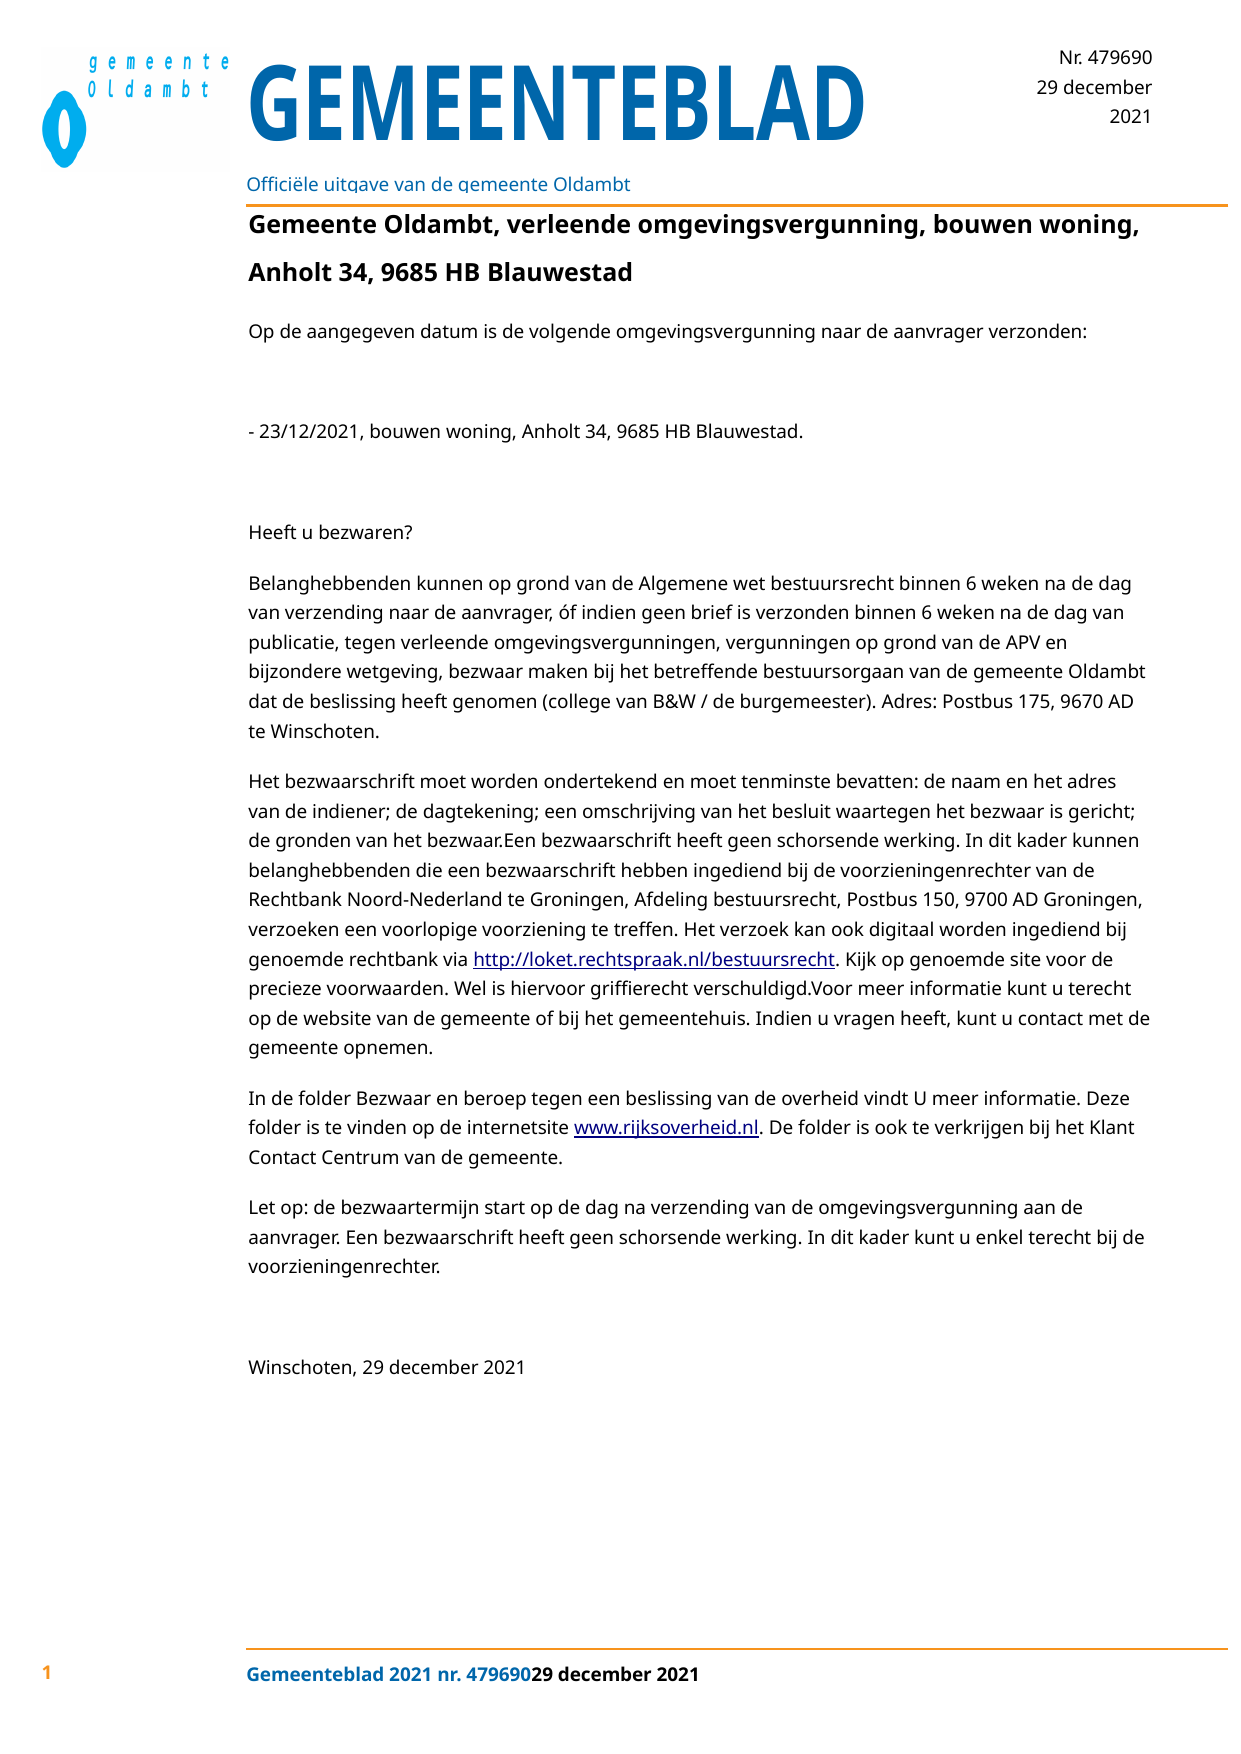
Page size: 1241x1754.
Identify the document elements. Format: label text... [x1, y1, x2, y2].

text Winschoten, 29 december 2021 [248, 1354, 1152, 1380]
text Het bezwaarschrift moet worden ondertekend en moet tenminste bevatten: de naam en het adres van de indiener; de dagtekening; een omschrijving van het besluit waartegen het bezwaar is gericht; de gronden van het bezwaar.Een bezwaarschrift heeft geen schorsende werking. In dit kader kunnen belanghebbenden die een bezwaarschrift hebben ingediend bij de voorzieningenrechter van de Rechtbank Noord-Nederland te Groningen, Afdeling bestuursrecht, Postbus 150, 9700 AD Groningen, verzoeken een voorlopige voorziening te treffen. Het verzoek kan ook digitaal worden ingediend bij genoemde rechtbank via http://loket.rechtspraak.nl/bestuursrecht. Kijk op genoemde site voor de precieze voorwaarden. Wel is hiervoor griffierecht verschuldigd.Voor meer informatie kunt u terecht op de website van de gemeente of bij het gemeentehuis. Indien u vragen heeft, kunt u contact met de gemeente opnemen. [248, 768, 1152, 1060]
text In de folder Bezwaar en beroep tegen een beslissing van de overheid vindt U meer informatie. Deze folder is te vinden op de internetsite www.rijksoverheid.nl. De folder is ook te verkrijgen bij het Klant Contact Centrum van de gemeente. [248, 1085, 1152, 1170]
text Gemeente Oldambt, verleende omgevingsvergunning, bouwen woning, Anholt 34, 9685 HB Blauwestad [248, 207, 1152, 288]
text - 23/12/2021, bouwen woning, Anholt 34, 9685 HB Blauwestad. [248, 419, 1152, 444]
text Let op: de bezwaartermijn start op de dag na verzending van de omgevingsvergunning aan de aanvrager. Een bezwaarschrift heeft geen schorsende werking. In dit kader kunt u enkel terecht bij de voorzieningenrechter. [248, 1194, 1152, 1279]
picture [41, 47, 231, 172]
text Heeft u bezwaren? [248, 519, 1152, 545]
text Op de aangegeven datum is de volgende omgevingsvergunning naar de aanvrager verzonden: [248, 318, 1152, 344]
text Belanghebbenden kunnen op grond van de Algemene wet bestuursrecht binnen 6 weken na de dag van verzending naar de aanvrager, óf indien geen brief is verzonden binnen 6 weken na de dag van publicatie, tegen verleende omgevingsvergunningen, vergunningen op grond van de APV en bijzondere wetgeving, bezwaar maken bij het betreffende bestuursorgaan van de gemeente Oldambt dat de beslissing heeft genomen (college van B&W / de burgemeester). Adres: Postbus 175, 9670 AD te Winschoten. [248, 570, 1152, 744]
